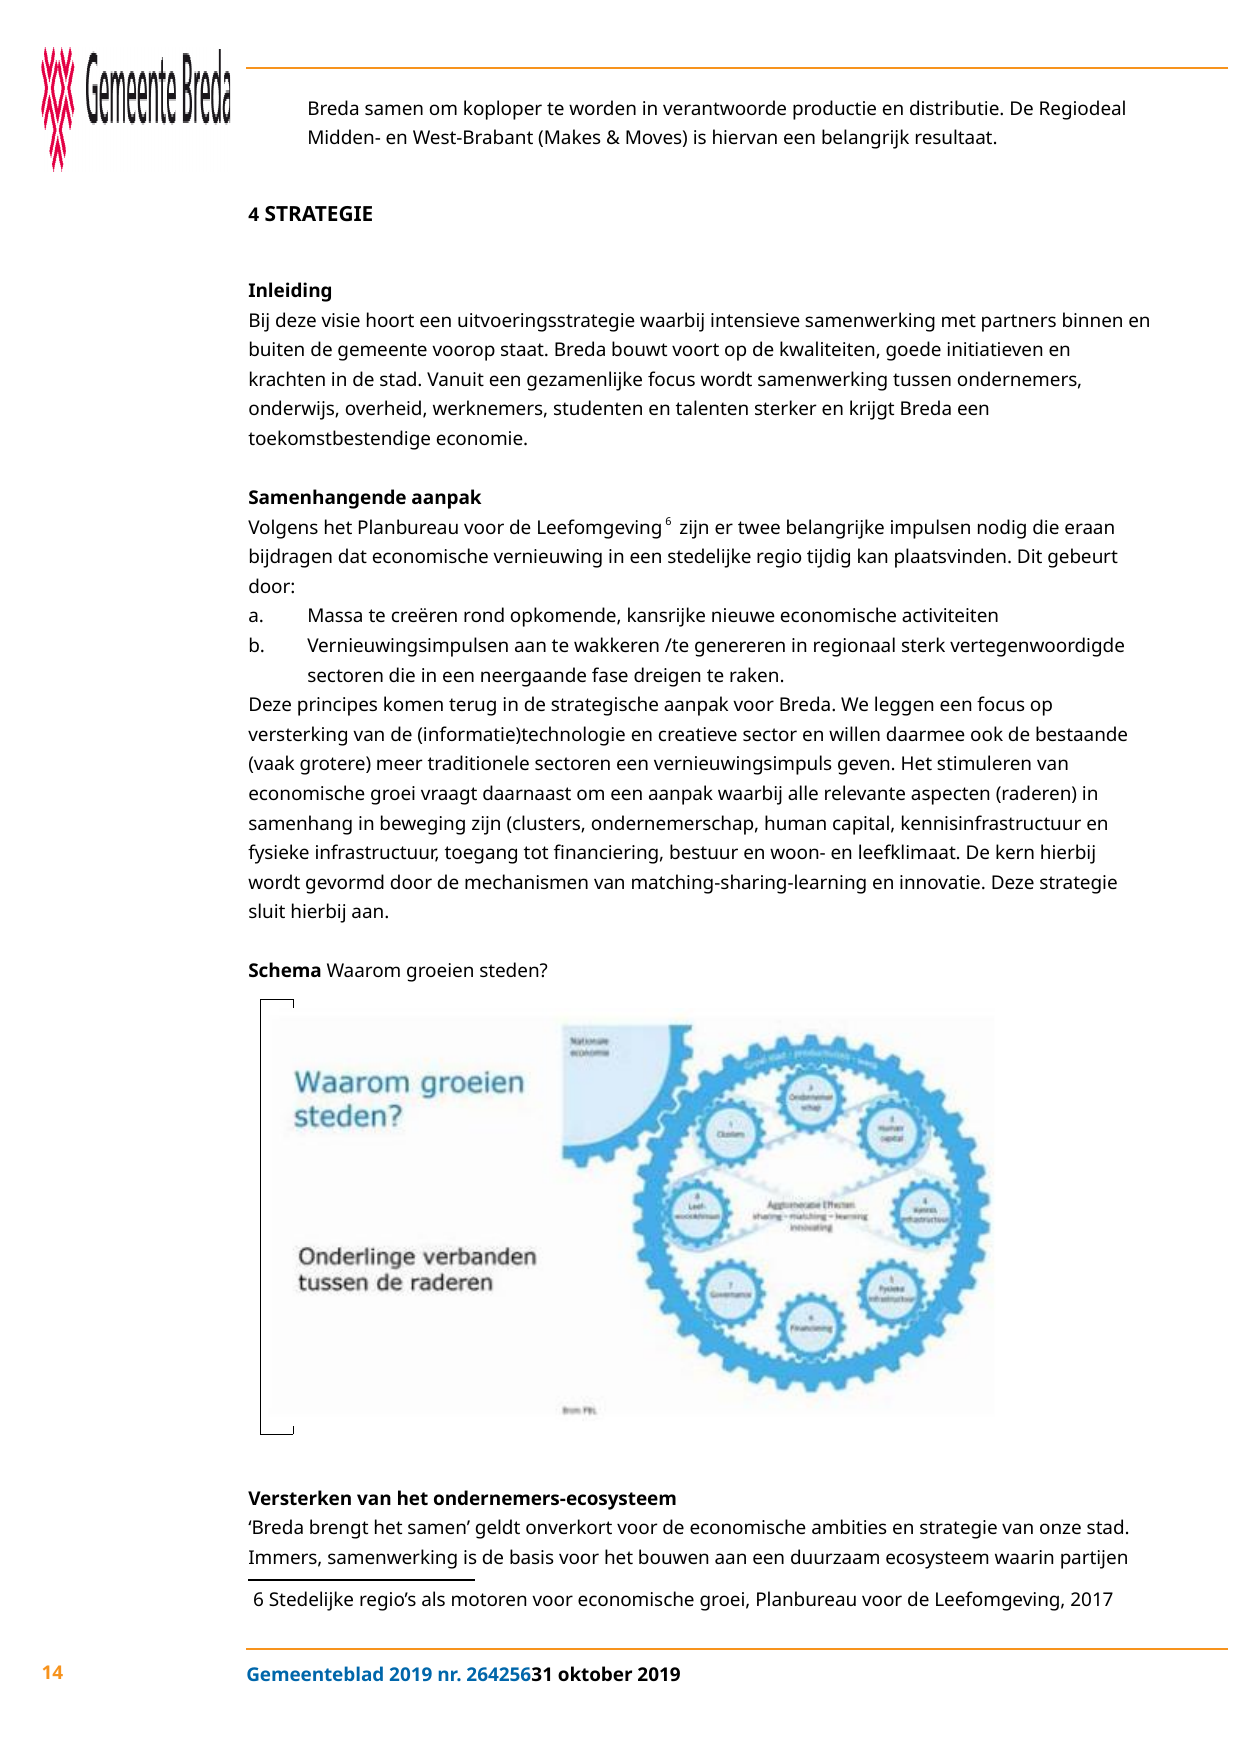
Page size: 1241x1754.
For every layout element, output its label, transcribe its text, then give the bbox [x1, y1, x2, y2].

text Deze principes komen terug in de strategische aanpak voor Breda. We leggen een focus op versterking van de (informatie)technologie en creatieve sector en willen daarmee ook de bestaande (vaak grotere) meer traditionele sectoren een vernieuwingsimpuls geven. Het stimuleren van economische groei vraagt daarnaast om een aanpak waarbij alle relevante aspecten (raderen) in samenhang in beweging zijn (clusters, ondernemerschap, human capital, kennisinfrastructuur en fysieke infrastructuur, toegang tot financiering, bestuur en woon- en leefklimaat. De kern hierbij wordt gevormd door de mechanismen van matching-sharing-learning en innovatie. Deze strategie sluit hierbij aan. [248, 691, 1152, 924]
text Versterken van het ondernemers-ecosysteem [248, 1485, 1152, 1511]
list Breda samen om koploper te worden in verantwoorde productie en distributie. De Regiodeal Midden- en West-Brabant (Makes & Moves) is hiervan een belangrijk resultaat. [248, 95, 1152, 150]
list Massa te creëren rond opkomende, kansrijke nieuwe economische activiteiten [248, 603, 1152, 628]
picture [268, 1008, 1013, 1426]
text Schema Waarom groeien steden? [248, 958, 1152, 983]
text Volgens het Planbureau voor de Leefomgeving zijn er twee belangrijke impulsen nodig die eraan bijdragen dat economische vernieuwing in een stedelijke regio tijdig kan plaatsvinden. Dit gebeurt door: [248, 514, 1152, 599]
text Inleiding [248, 277, 1152, 303]
text Samenhangende aanpak [248, 484, 1152, 510]
text 4 STRATEGIE [248, 199, 1152, 228]
picture [41, 47, 231, 172]
text Bij deze visie hoort een uitvoeringsstrategie waarbij intensieve samenwerking met partners binnen en buiten de gemeente voorop staat. Breda bouwt voort op de kwaliteiten, goede initiatieven en krachten in de stad. Vanuit een gezamenlijke focus wordt samenwerking tussen ondernemers, onderwijs, overheid, werknemers, studenten en talenten sterker en krijgt Breda een toekomstbestendige economie. [248, 307, 1152, 451]
text Stedelijke regio’s als motoren voor economische groei, Planbureau voor de Leefomgeving, 2017 [248, 1586, 1152, 1612]
text ‘Breda brengt het samen’ geldt onverkort voor de economische ambities en strategie van onze stad. Immers, samenwerking is de basis voor het bouwen aan een duurzaam ecosysteem waarin partijen [248, 1514, 1152, 1570]
list Vernieuwingsimpulsen aan te wakkeren /te genereren in regionaal sterk vertegenwoordigde sectoren die in een neergaande fase dreigen te raken. [248, 632, 1152, 688]
